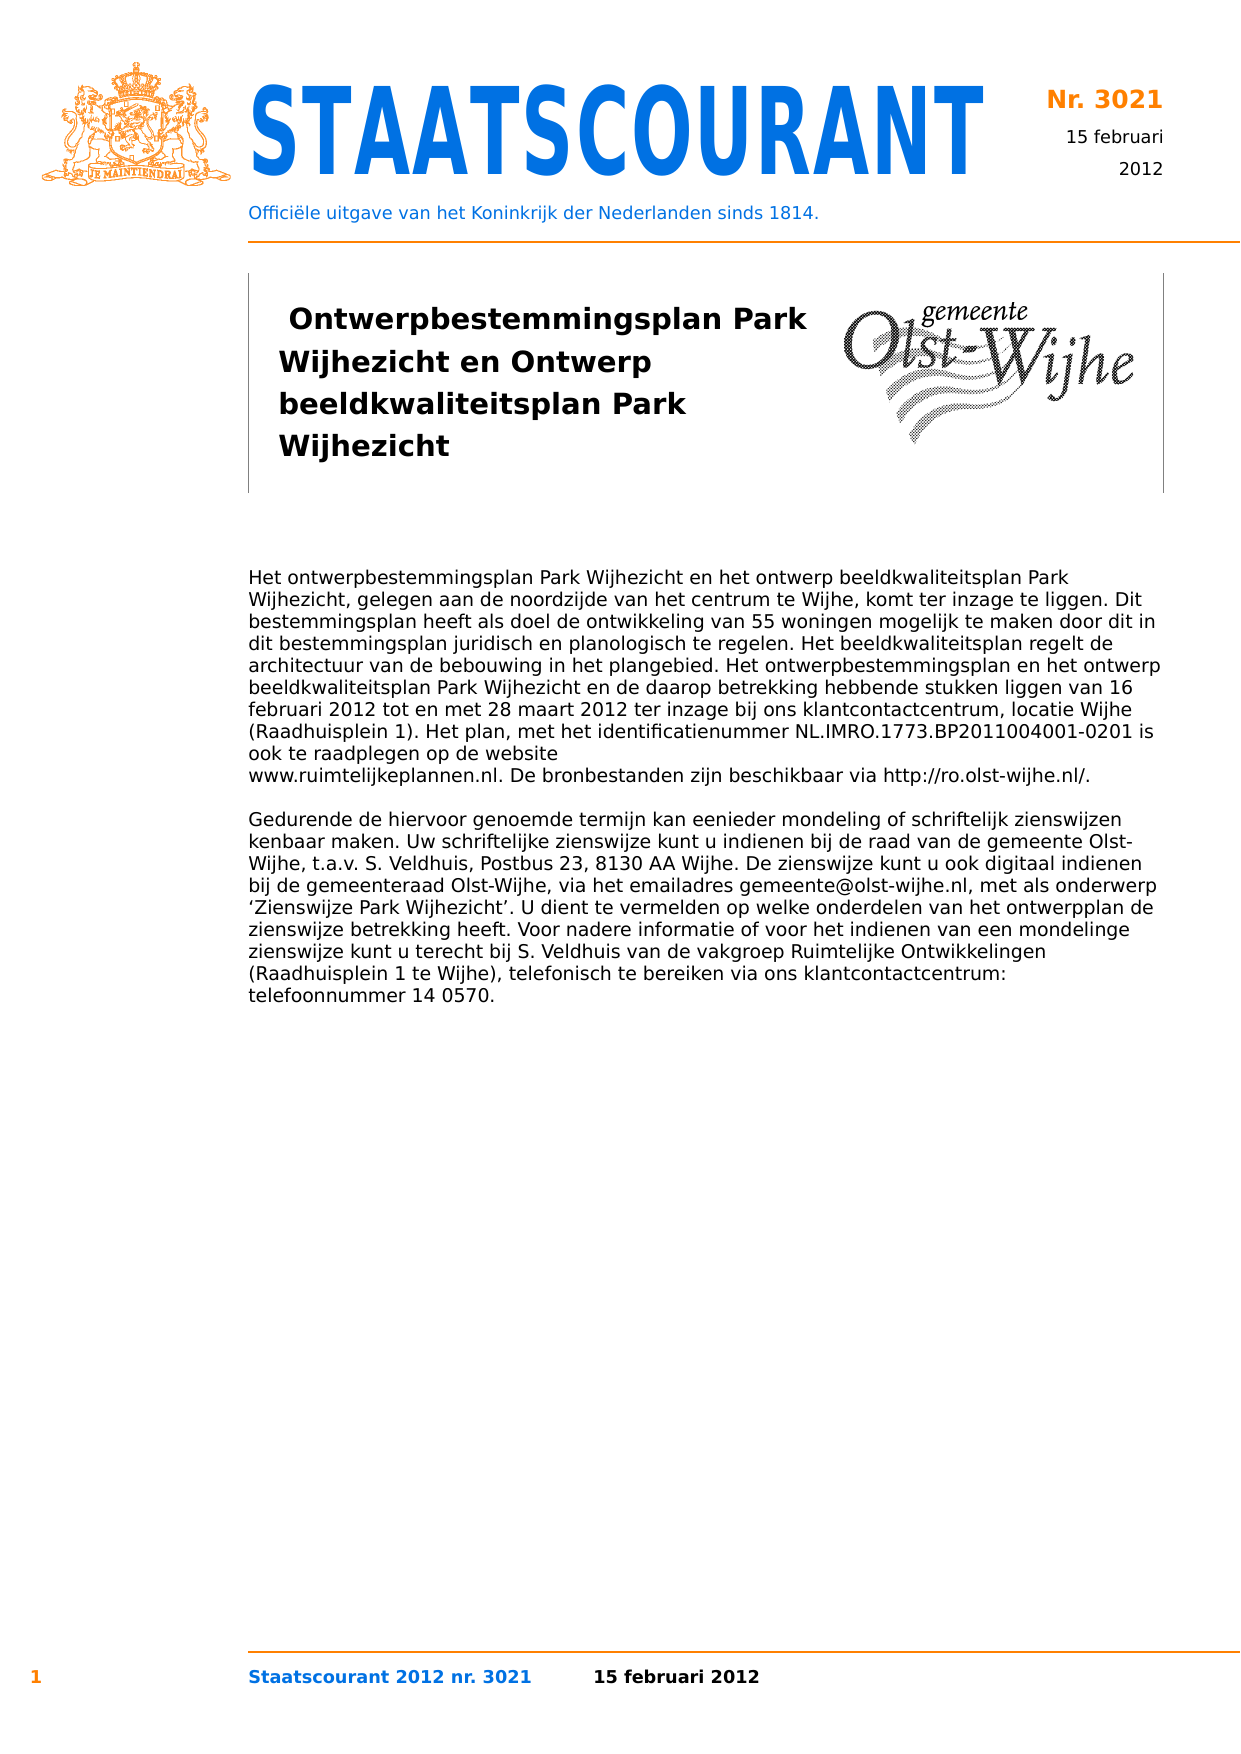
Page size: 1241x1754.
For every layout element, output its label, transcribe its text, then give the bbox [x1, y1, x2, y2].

table_cell 15 februari [998, 121, 1240, 153]
subtitle Ontwerpbestemmingsplan Park Wijhezicht en Ontwerp beeldkwaliteitsplan Park Wijhezicht [249, 273, 1163, 493]
text Gedurende de hiervoor genoemde termijn kan eenieder mondeling of schriftelijk zienswijzen kenbaar maken. Uw schriftelijke zienswijze kunt u indienen bij de raad van de gemeente Olst-Wijhe, t.a.v. S. Veldhuis, Postbus 23, 8130 AA Wijhe. De zienswijze kunt u ook digitaal indienen bij de gemeenteraad Olst-Wijhe, via het emailadres gemeente@olst-wijhe.nl, met als onderwerp ‘Zienswijze Park Wijhezicht’. U dient te vermelden op welke onderdelen van het ontwerpplan de zienswijze betrekking heeft. Voor nadere informatie of voor het indienen van een mondelinge zienswijze kunt u terecht bij S. Veldhuis van de vakgroep Ruimtelijke Ontwikkelingen (Raadhuisplein 1 te Wijhe), telefonisch te bereiken via ons klantcontactcentrum: telefoonnummer 14 0570. [248, 809, 1163, 1007]
text Het ontwerpbestemmingsplan Park Wijhezicht en het ontwerp beeldkwaliteitsplan Park Wijhezicht, gelegen aan de noordzijde van het centrum te Wijhe, komt ter inzage te liggen. Dit bestemmingsplan heeft als doel de ontwikkeling van 55 woningen mogelijk te maken door dit in dit bestemmingsplan juridisch en planologisch te regelen. Het beeldkwaliteitsplan regelt de architectuur van de bebouwing in het plangebied. Het ontwerpbestemmingsplan en het ontwerp beeldkwaliteitsplan Park Wijhezicht en de daarop betrekking hebbende stukken liggen van 16 februari 2012 tot en met 28 maart 2012 ter inzage bij ons klantcontactcentrum, locatie Wijhe (Raadhuisplein 1). Het plan, met het identificatienummer NL.IMRO.1773.BP2011004001-0201 is ook te raadplegen op de website [248, 567, 1163, 765]
table_header [25, 62, 248, 241]
table_cell Officiële uitgave van het Koninkrijk der Nederlanden sinds 1814. [248, 203, 1240, 241]
table_header STAATSCOURANT [248, 62, 998, 203]
picture [41, 62, 231, 186]
picture [844, 302, 1134, 445]
table_cell 2012 [998, 153, 1240, 203]
table_header Nr. 3021 [998, 62, 1240, 121]
text www.ruimtelijkeplannen.nl. De bronbestanden zijn beschikbaar via http://ro.olst-wijhe.nl/. [248, 765, 1163, 787]
